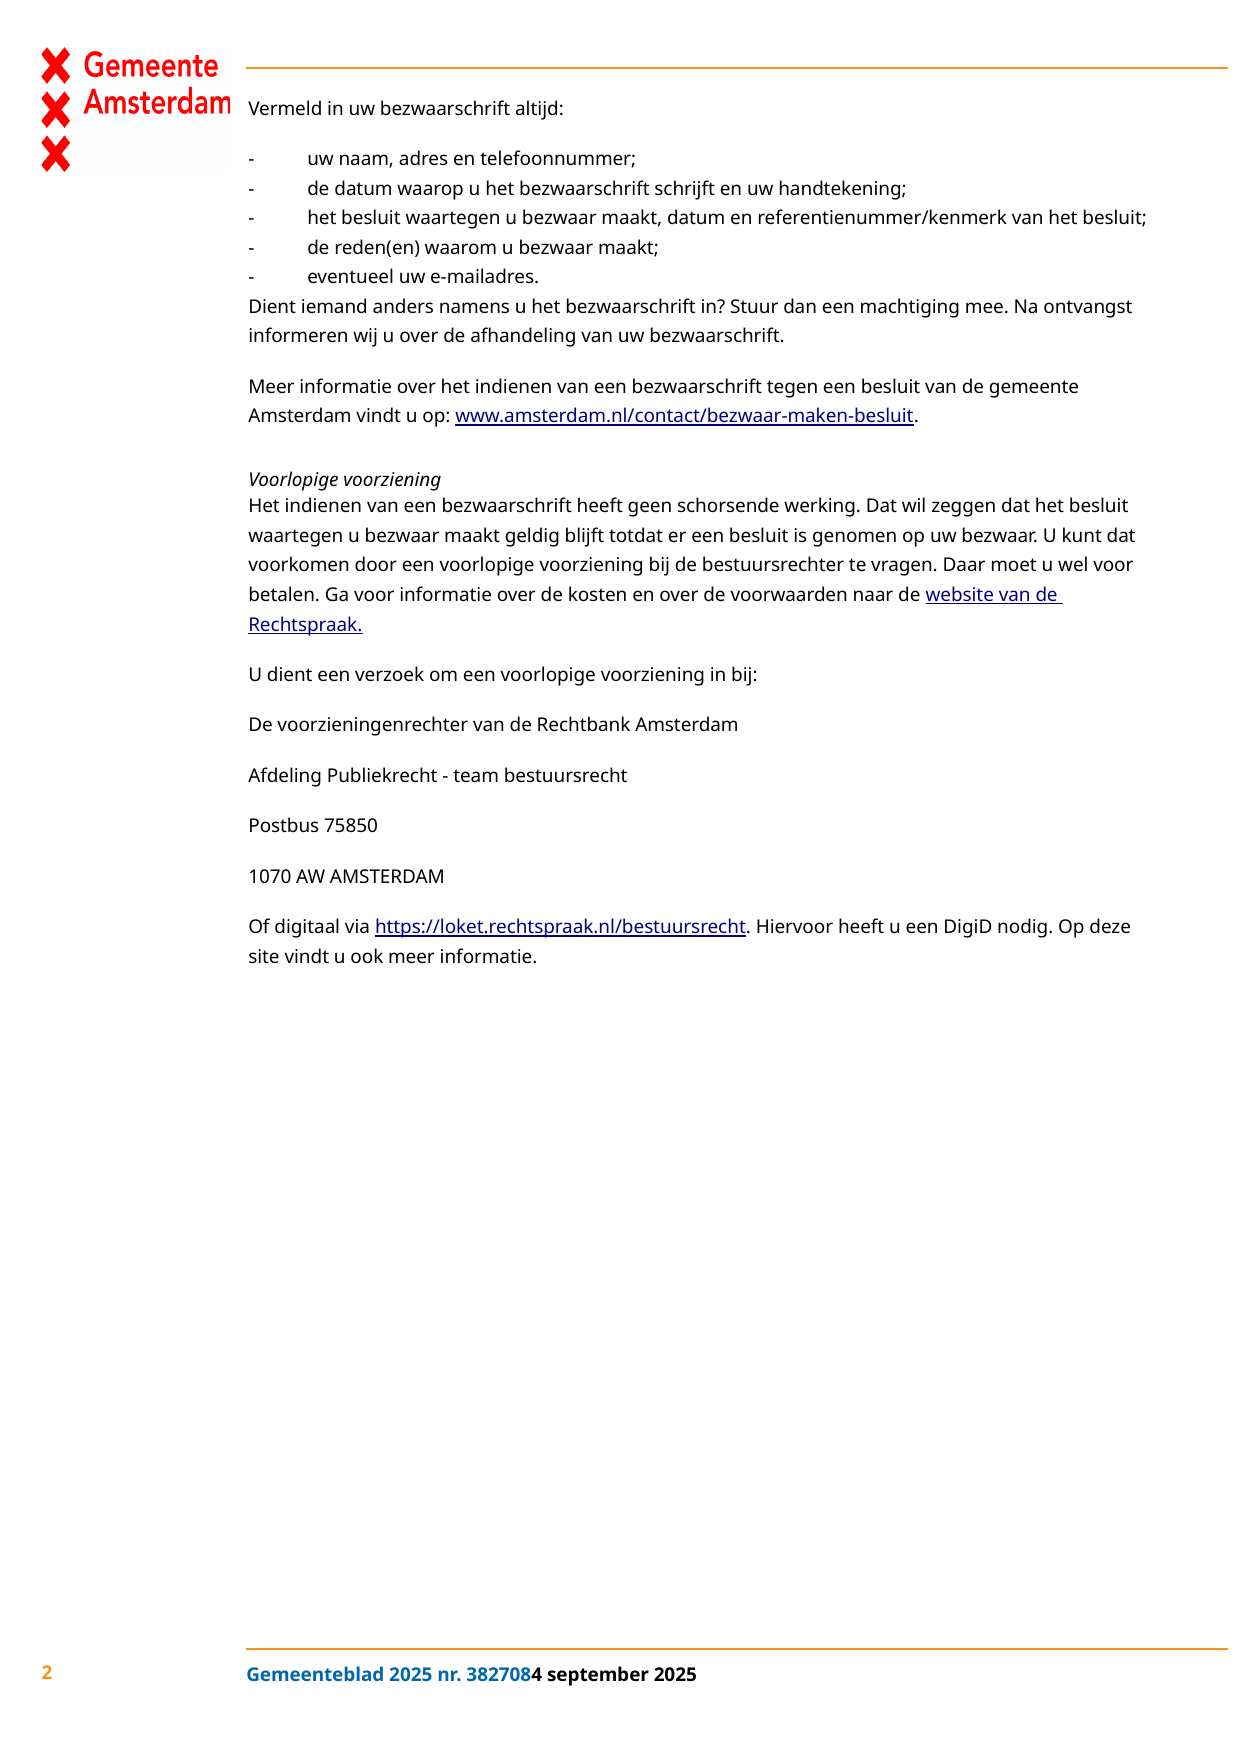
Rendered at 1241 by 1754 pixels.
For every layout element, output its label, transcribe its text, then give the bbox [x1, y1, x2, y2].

list eventueel uw e-mailadres. [248, 263, 1152, 289]
text Dient iemand anders namens u het bezwaarschrift in? Stuur dan een machtiging mee. Na ontvangst informeren wij u over de afhandeling van uw bezwaarschrift. [248, 293, 1152, 348]
text Voorlopige voorziening [248, 467, 1152, 492]
text Vermeld in uw bezwaarschrift altijd: [248, 95, 1152, 121]
list uw naam, adres en telefoonnummer; [248, 145, 1152, 171]
list de reden(en) waarom u bezwaar maakt; [248, 234, 1152, 260]
text Of digitaal via https://loket.rechtspraak.nl/bestuursrecht. Hiervoor heeft u een DigiD nodig. Op deze site vindt u ook meer informatie. [248, 913, 1152, 968]
text Afdeling Publiekrecht - team bestuursrecht [248, 762, 1152, 788]
picture [41, 47, 231, 172]
text De voorzieningenrechter van de Rechtbank Amsterdam [248, 712, 1152, 737]
list de datum waarop u het bezwaarschrift schrijft en uw handtekening; [248, 175, 1152, 201]
text Postbus 75850 [248, 812, 1152, 838]
list het besluit waartegen u bezwaar maakt, datum en referentienummer/kenmerk van het besluit; [248, 204, 1152, 230]
text Het indienen van een bezwaarschrift heeft geen schorsende werking. Dat wil zeggen dat het besluit waartegen u bezwaar maakt geldig blijft totdat er een besluit is genomen op uw bezwaar. U kunt dat voorkomen door een voorlopige voorziening bij de bestuursrechter te vragen. Daar moet u wel voor betalen. Ga voor informatie over de kosten en over de voorwaarden naar de website van de Rechtspraak. [248, 492, 1152, 636]
text 1070 AW AMSTERDAM [248, 863, 1152, 888]
text Meer informatie over het indienen van een bezwaarschrift tegen een besluit van de gemeente Amsterdam vindt u op: www.amsterdam.nl/contact/bezwaar-maken-besluit. [248, 373, 1152, 428]
text U dient een verzoek om een voorlopige voorziening in bij: [248, 661, 1152, 687]
